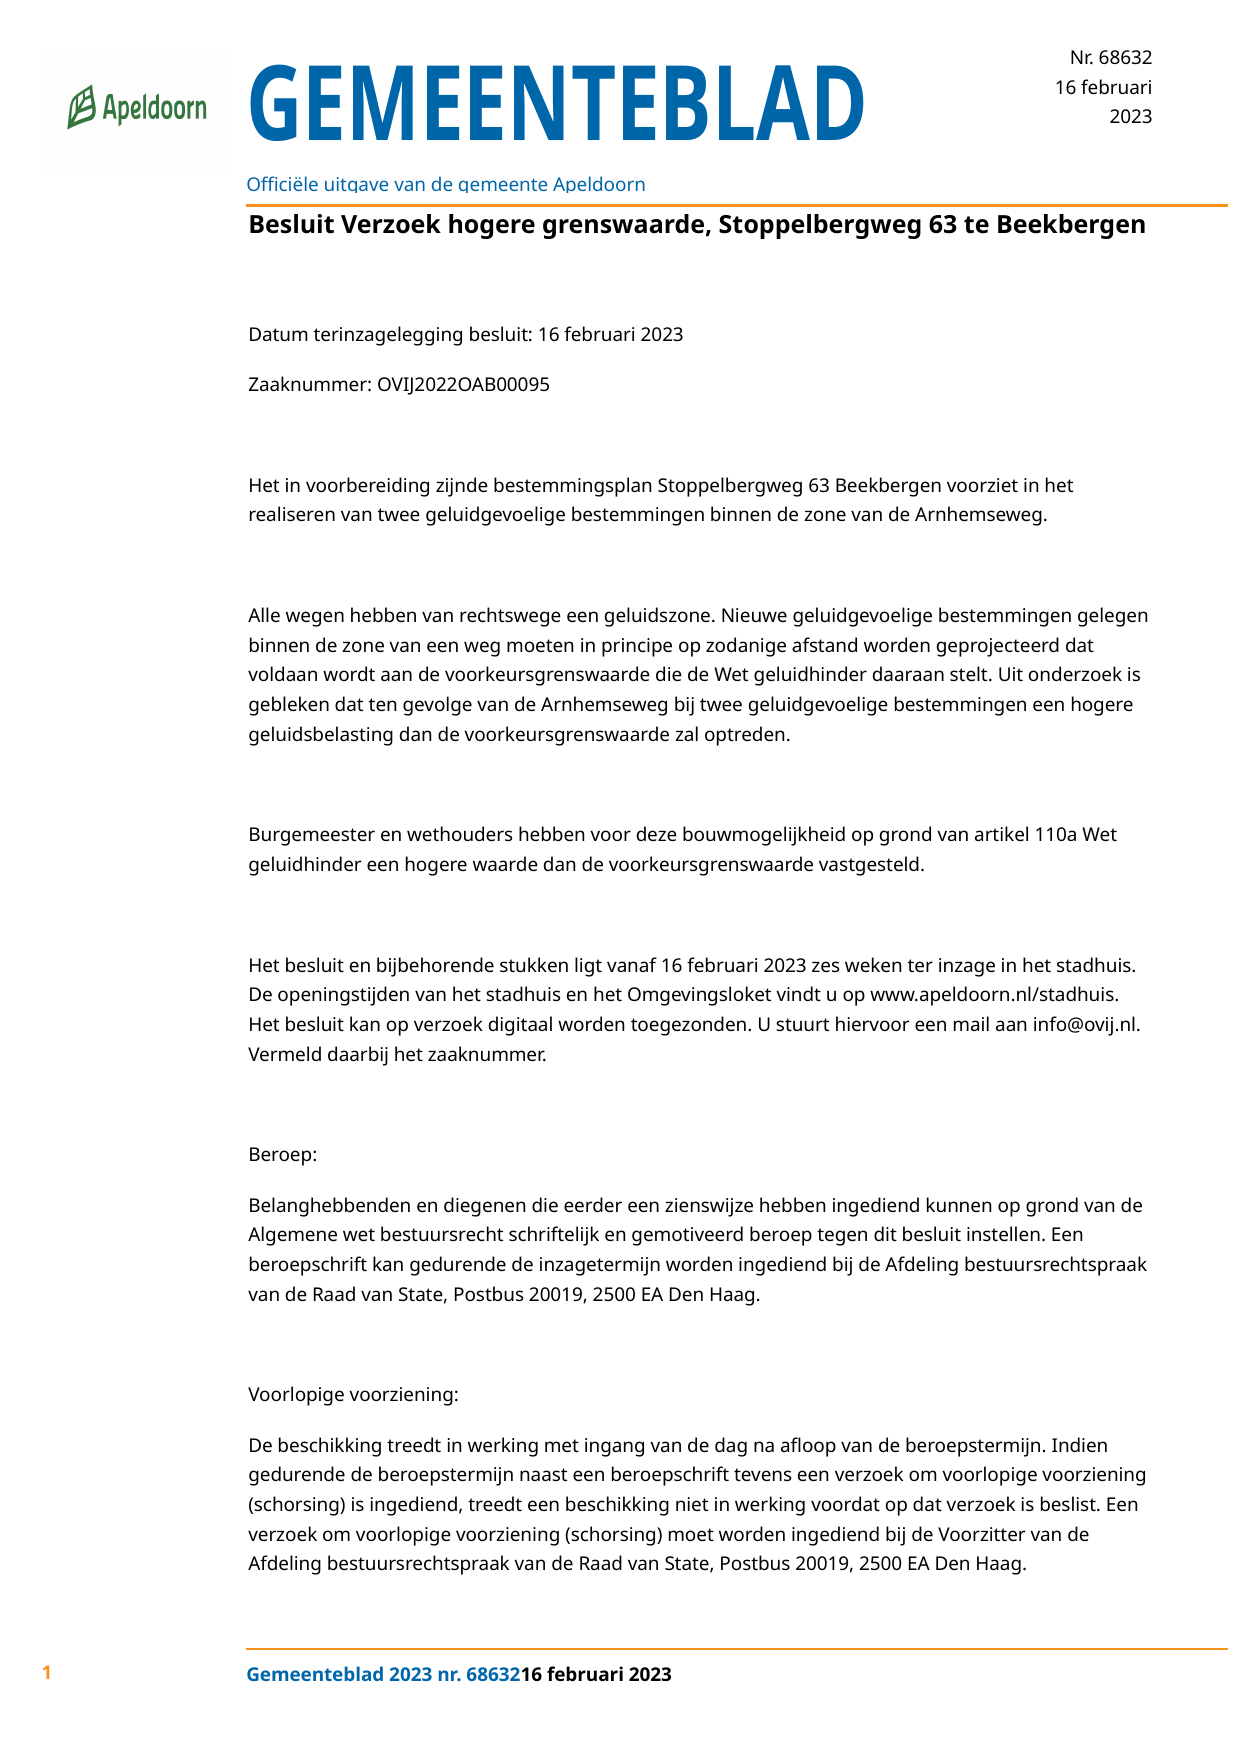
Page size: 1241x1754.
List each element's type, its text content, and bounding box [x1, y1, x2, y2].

text Belanghebbenden en diegenen die eerder een zienswijze hebben ingediend kunnen op grond van de Algemene wet bestuursrecht schriftelijk en gemotiveerd beroep tegen dit besluit instellen. Een beroepschrift kan gedurende de inzagetermijn worden ingediend bij de Afdeling bestuursrechtspraak van de Raad van State, Postbus 20019, 2500 EA Den Haag. [248, 1192, 1152, 1306]
text Beroep: [248, 1142, 1152, 1167]
text Voorlopige voorziening: [248, 1382, 1152, 1407]
text Burgemeester en wethouders hebben voor deze bouwmogelijkheid op grond van artikel 110a Wet geluidhinder een hogere waarde dan de voorkeursgrenswaarde vastgesteld. [248, 822, 1152, 877]
text Zaaknummer: OVIJ2022OAB00095 [248, 371, 1152, 397]
picture [41, 47, 231, 172]
text Datum terinzagelegging besluit: 16 februari 2023 [248, 321, 1152, 346]
text De beschikking treedt in werking met ingang van de dag na afloop van de beroepstermijn. Indien gedurende de beroepstermijn naast een beroepschrift tevens een verzoek om voorlopige voorziening (schorsing) is ingediend, treedt een beschikking niet in werking voordat op dat verzoek is beslist. Een verzoek om voorlopige voorziening (schorsing) moet worden ingediend bij de Voorzitter van de Afdeling bestuursrechtspraak van de Raad van State, Postbus 20019, 2500 EA Den Haag. [248, 1432, 1152, 1576]
text Het besluit en bijbehorende stukken ligt vanaf 16 februari 2023 zes weken ter inzage in het stadhuis. De openingstijden van het stadhuis en het Omgevingsloket vindt u op www.apeldoorn.nl/stadhuis. Het besluit kan op verzoek digitaal worden toegezonden. U stuurt hiervoor een mail aan info@ovij.nl. Vermeld daarbij het zaaknummer. [248, 952, 1152, 1066]
text Besluit Verzoek hogere grenswaarde, Stoppelbergweg 63 te Beekbergen [248, 207, 1152, 241]
text Alle wegen hebben van rechtswege een geluidszone. Nieuwe geluidgevoelige bestemmingen gelegen binnen de zone van een weg moeten in principe op zodanige afstand worden geprojecteerd dat voldaan wordt aan de voorkeursgrenswaarde die de Wet geluidhinder daaraan stelt. Uit onderzoek is gebleken dat ten gevolge van de Arnhemseweg bij twee geluidgevoelige bestemmingen een hogere geluidsbelasting dan de voorkeursgrenswaarde zal optreden. [248, 602, 1152, 746]
text Het in voorbereiding zijnde bestemmingsplan Stoppelbergweg 63 Beekbergen voorziet in het realiseren van twee geluidgevoelige bestemmingen binnen de zone van de Arnhemseweg. [248, 472, 1152, 527]
